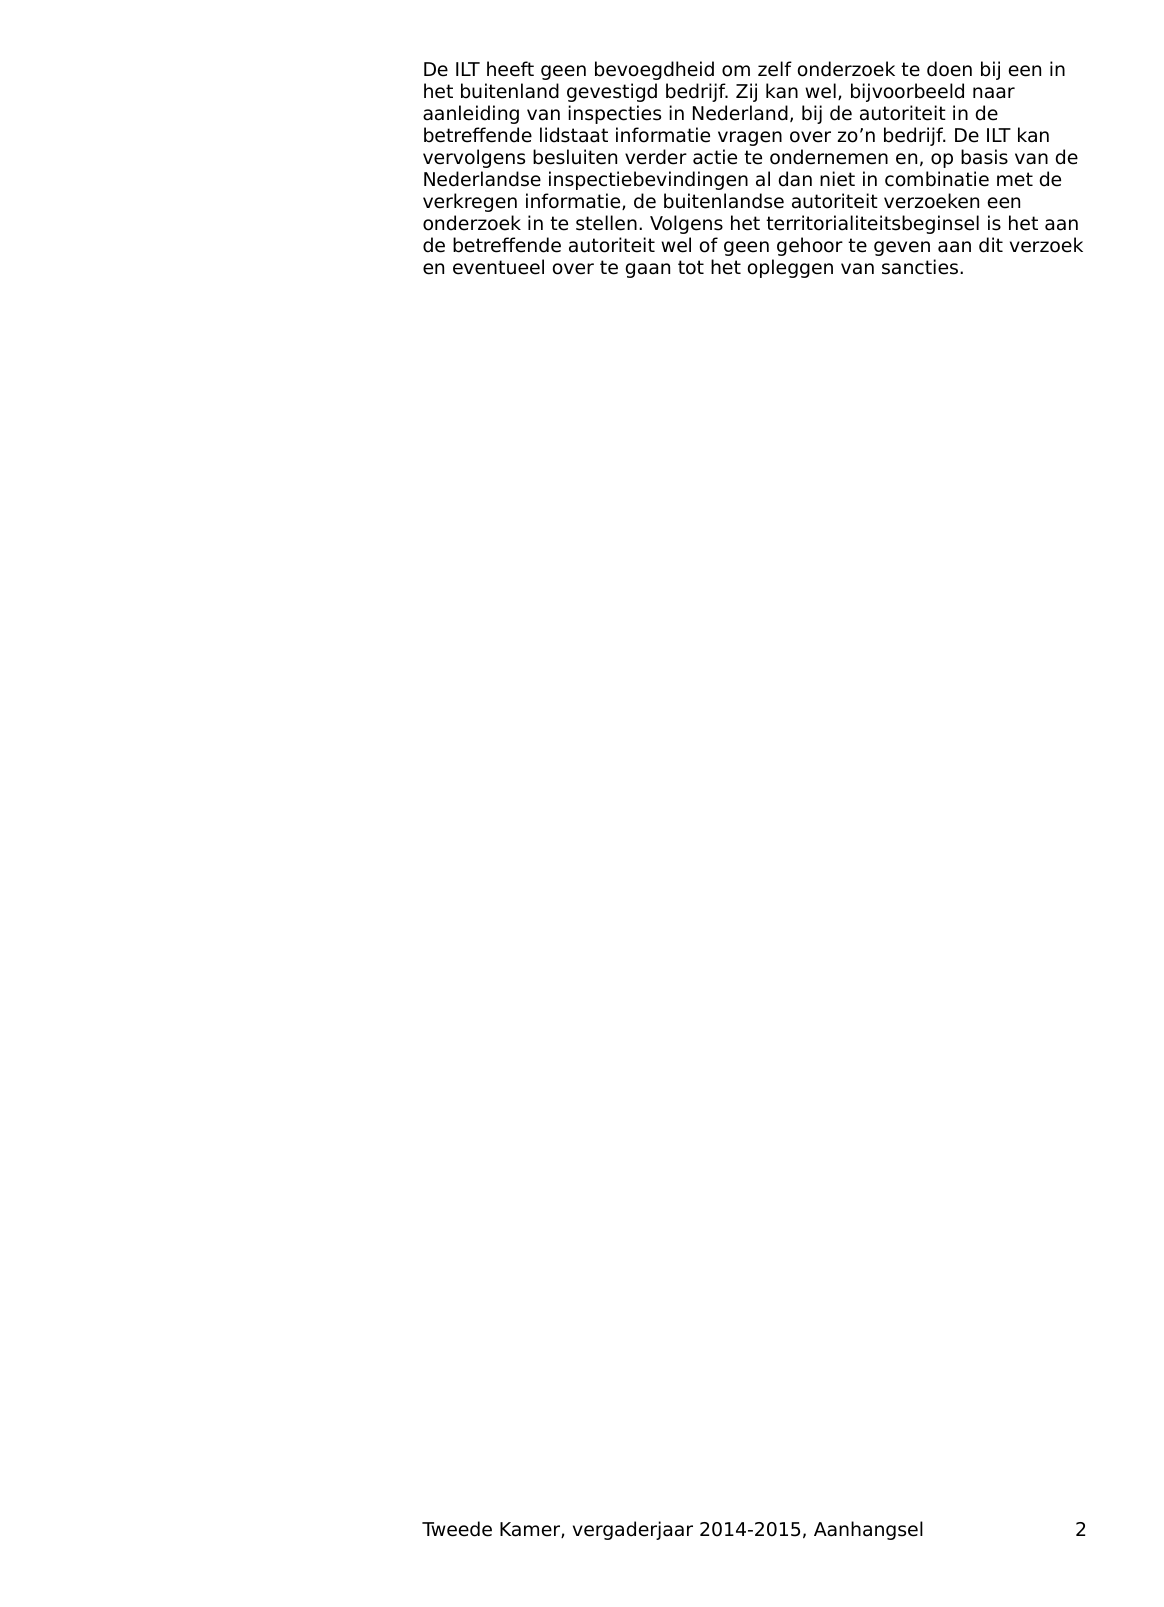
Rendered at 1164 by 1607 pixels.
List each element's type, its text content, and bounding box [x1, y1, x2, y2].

text De ILT heeft geen bevoegdheid om zelf onderzoek te doen bij een in het buitenland gevestigd bedrijf. Zij kan wel, bijvoorbeeld naar aanleiding van inspecties in Nederland, bij de autoriteit in de betreffende lidstaat informatie vragen over zo’n bedrijf. De ILT kan vervolgens besluiten verder actie te ondernemen en, op basis van de Nederlandse inspectiebevindingen al dan niet in combinatie met de verkregen informatie, de buitenlandse autoriteit verzoeken een onderzoek in te stellen. Volgens het territorialiteitsbeginsel is het aan de betreffende autoriteit wel of geen gehoor te geven aan dit verzoek en eventueel over te gaan tot het opleggen van sancties. [422, 59, 1087, 279]
